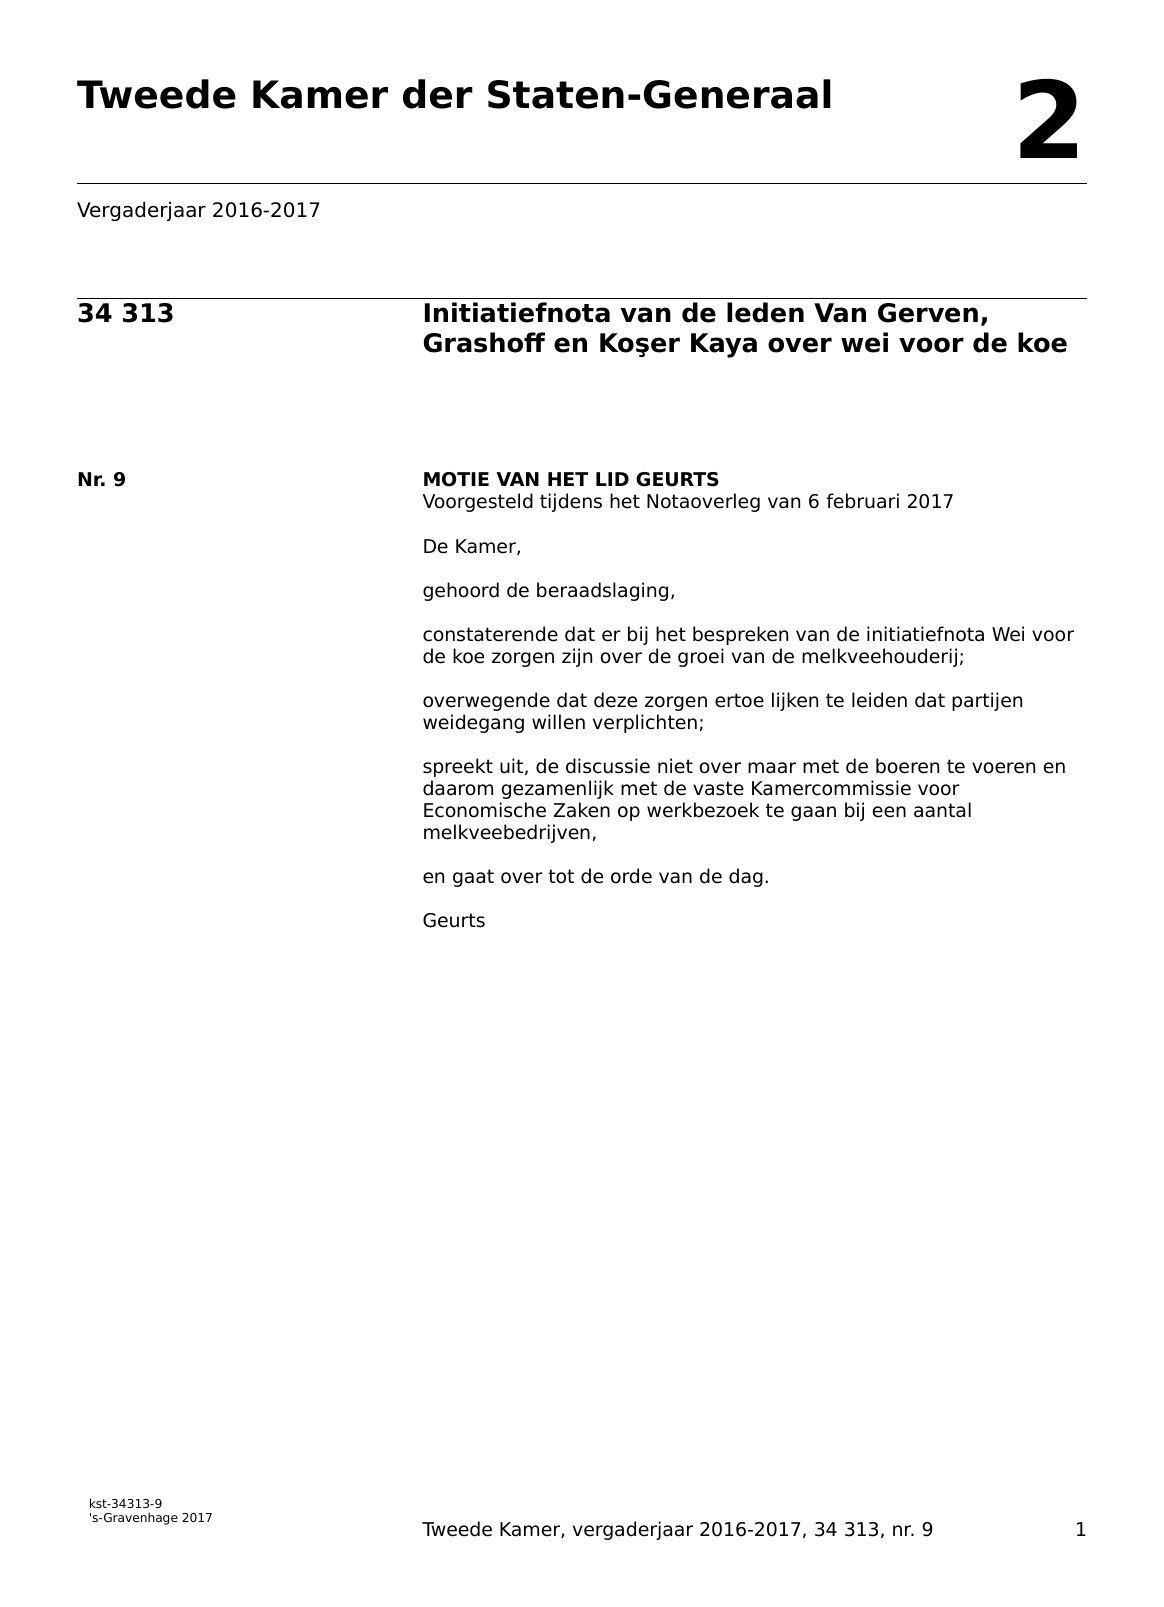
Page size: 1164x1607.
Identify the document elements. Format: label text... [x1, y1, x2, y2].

subtitle Nr. 9 MOTIE VAN HET LID GEURTS [77, 469, 1087, 491]
text De Kamer, [422, 536, 1087, 557]
text constaterende dat er bij het bespreken van de initiatiefnota Wei voor de koe zorgen zijn over de groei van de melkveehouderij; [422, 624, 1087, 668]
table_cell Vergaderjaar 2016-2017 [77, 184, 1087, 298]
text Voorgesteld tijdens het Notaoverleg van 6 februari 2017 [422, 491, 1087, 513]
table_header 2 [886, 59, 1087, 183]
text gehoord de beraadslaging, [422, 580, 1087, 602]
text Geurts [422, 910, 1087, 932]
table_header Tweede Kamer der Staten-Generaal [77, 59, 886, 183]
subtitle 34 313 Initiatiefnota van de leden Van Gerven, Grashoff en Koşer Kaya over wei voor de koe [77, 299, 1087, 358]
text en gaat over tot de orde van de dag. [422, 866, 1087, 888]
text kst-34313-9 [88, 1497, 323, 1511]
text overwegende dat deze zorgen ertoe lijken te leiden dat partijen weidegang willen verplichten; [422, 690, 1087, 734]
text 's-Gravenhage 2017 [88, 1511, 323, 1525]
text spreekt uit, de discussie niet over maar met de boeren te voeren en daarom gezamenlijk met de vaste Kamercommissie voor Economische Zaken op werkbezoek te gaan bij een aantal melkveebedrijven, [422, 756, 1087, 844]
